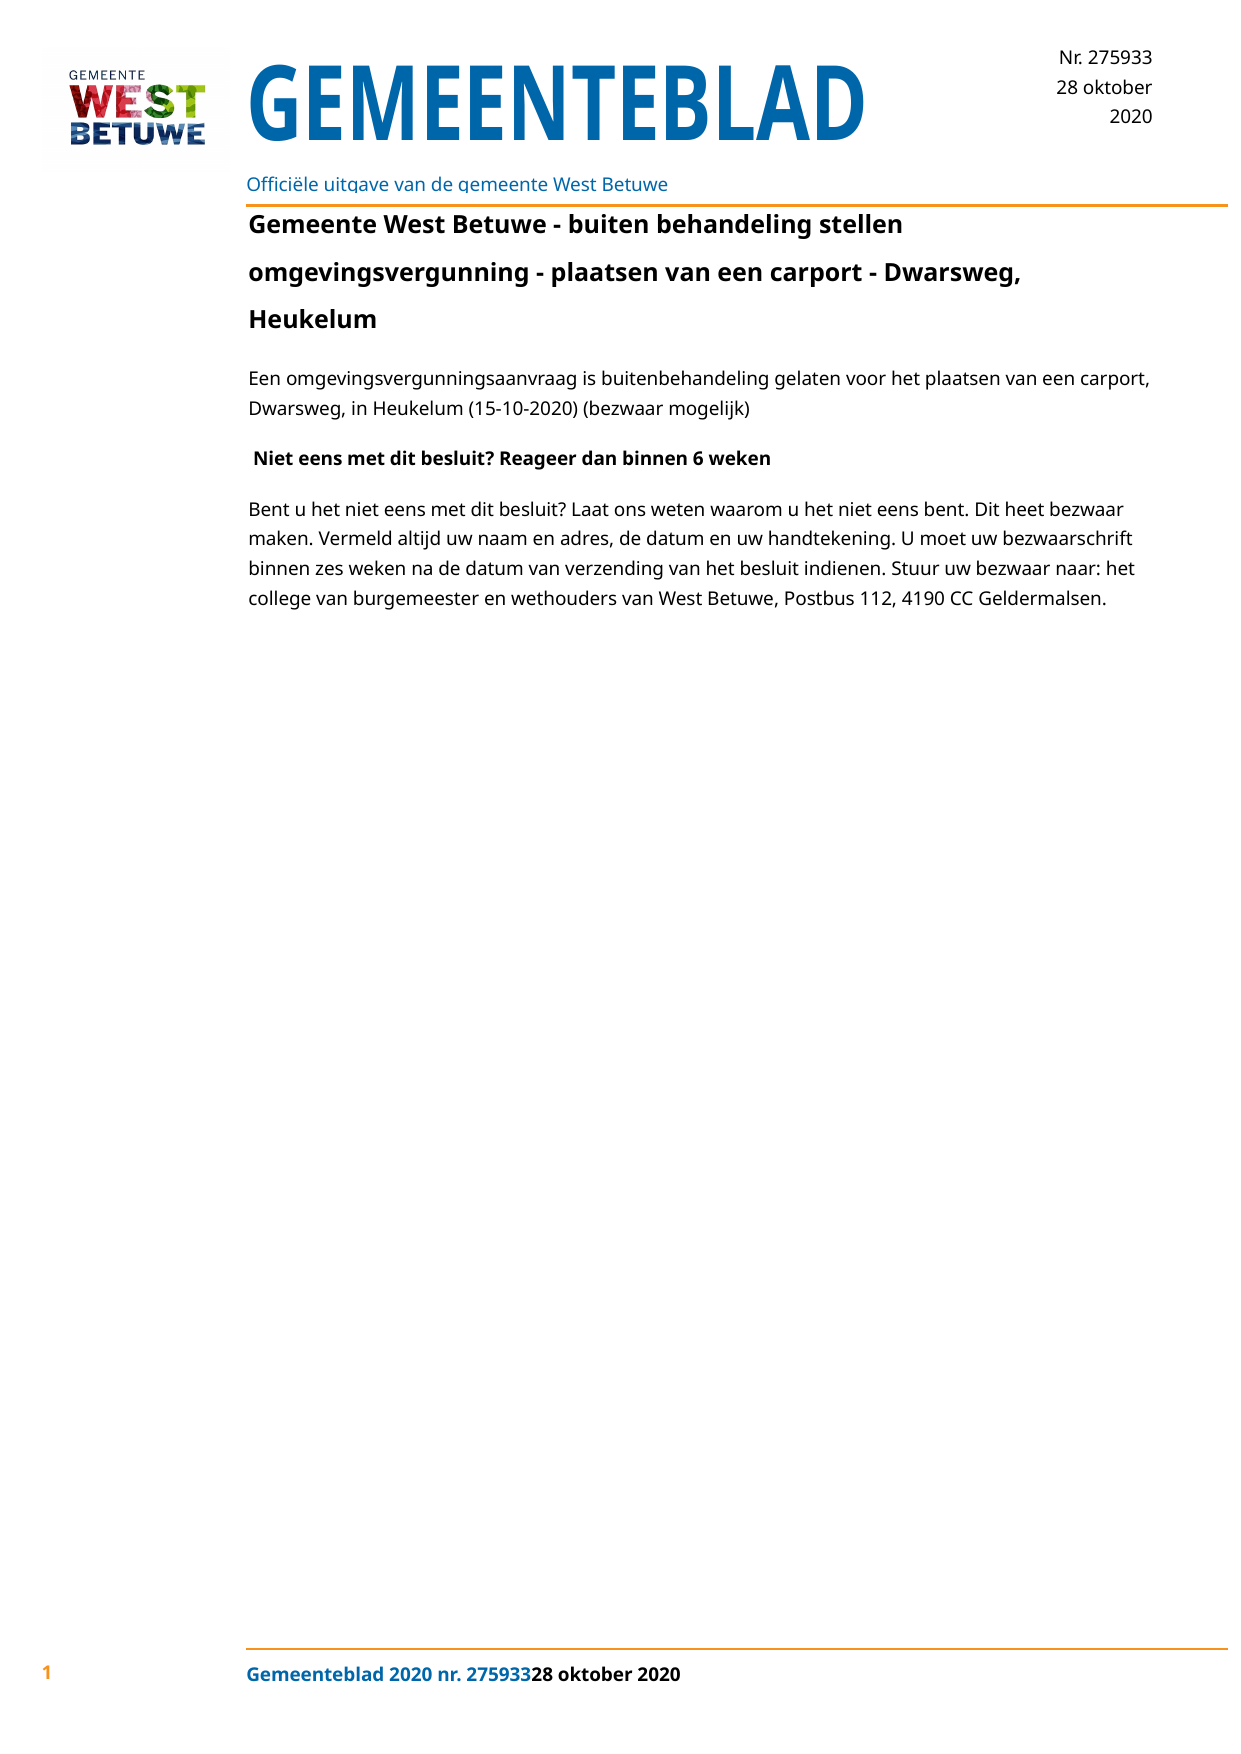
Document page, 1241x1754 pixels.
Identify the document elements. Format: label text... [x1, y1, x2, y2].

text Gemeente West Betuwe - buiten behandeling stellen omgevingsvergunning - plaatsen van een carport - Dwarsweg, Heukelum [248, 207, 1152, 336]
text Bent u het niet eens met dit besluit? Laat ons weten waarom u het niet eens bent. Dit heet bezwaar maken. Vermeld altijd uw naam en adres, de datum en uw handtekening. U moet uw bezwaarschrift binnen zes weken na de datum van verzending van het besluit indienen. Stuur uw bezwaar naar: het college van burgemeester en wethouders van West Betuwe, Postbus 112, 4190 CC Geldermalsen. [248, 496, 1152, 610]
text Een omgevingsvergunningsaanvraag is buitenbehandeling gelaten voor het plaatsen van een carport, Dwarsweg, in Heukelum (15-10-2020) (bezwaar mogelijk) [248, 366, 1152, 421]
text Niet eens met dit besluit? Reageer dan binnen 6 weken [248, 446, 1152, 471]
picture [41, 47, 231, 172]
